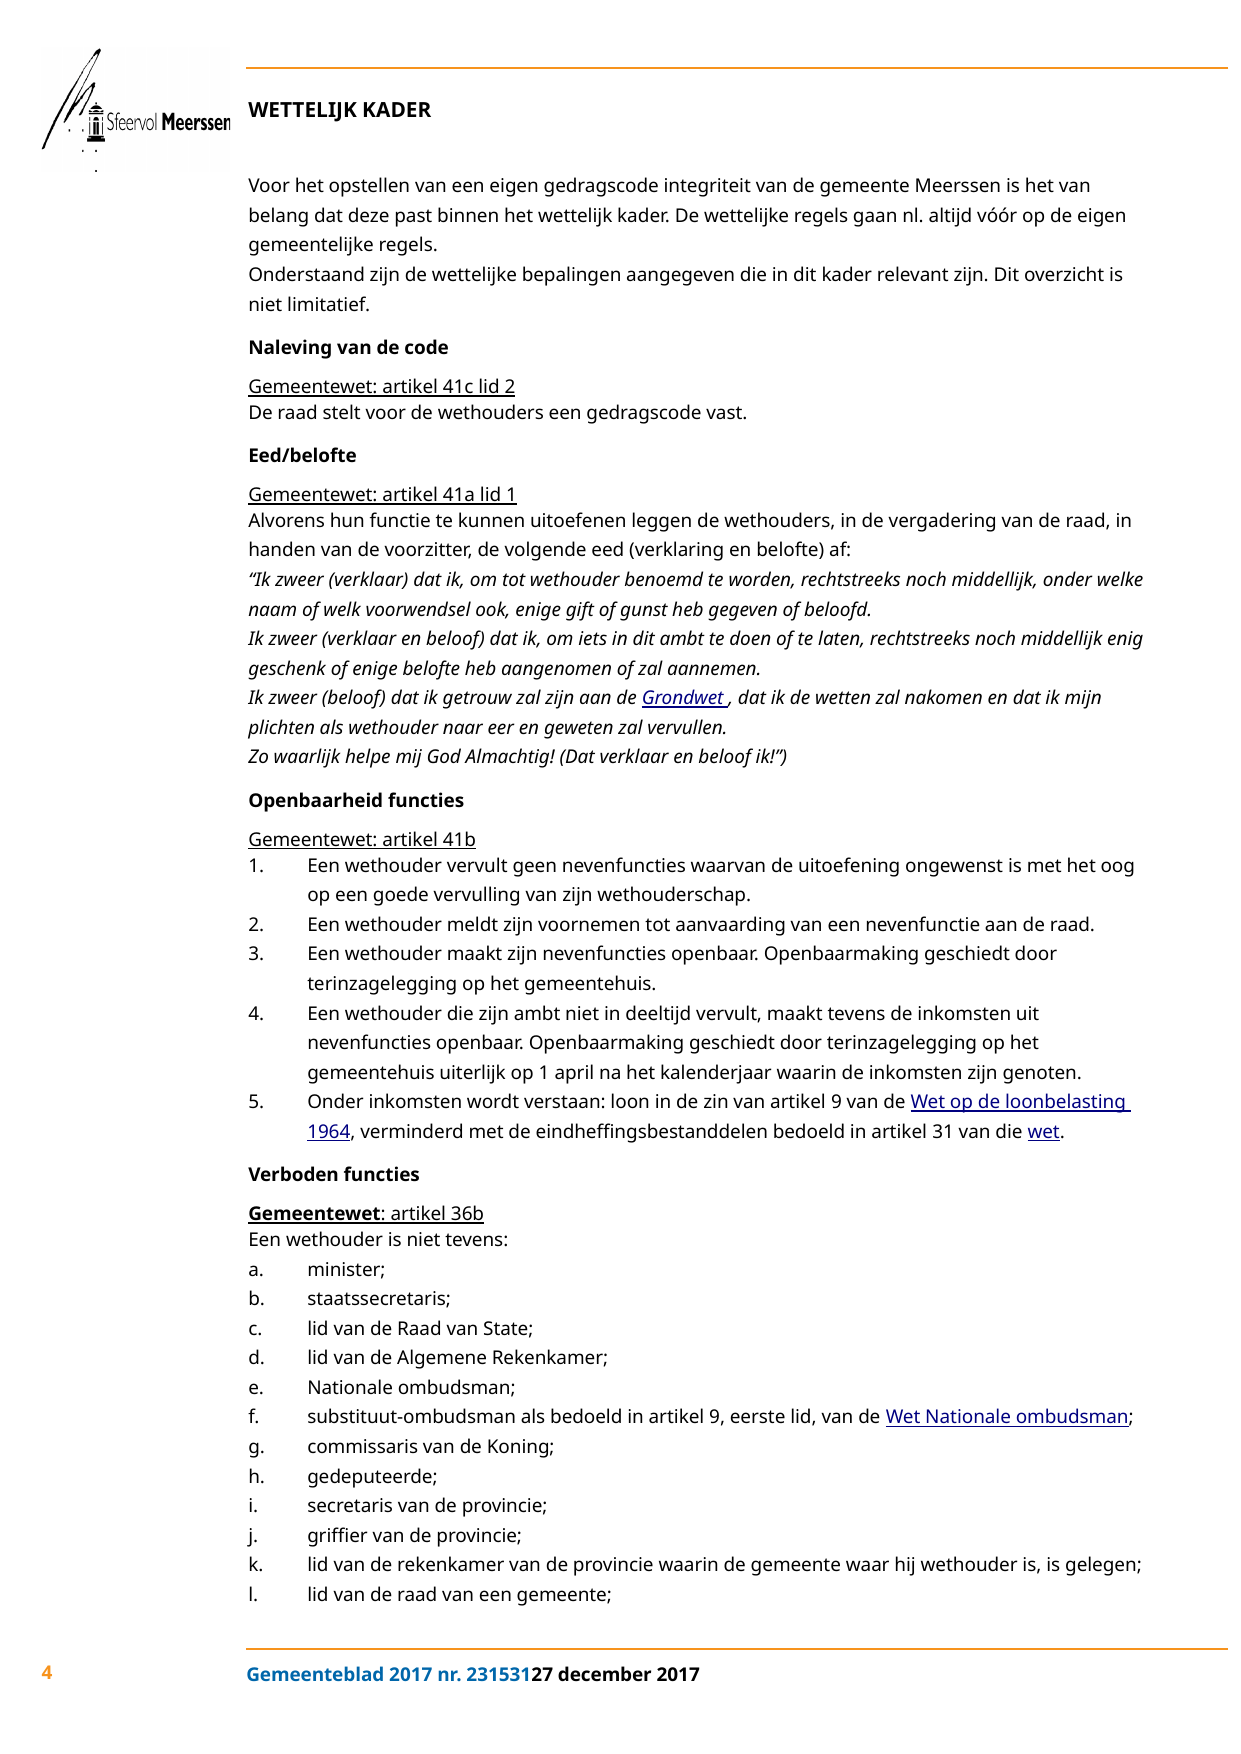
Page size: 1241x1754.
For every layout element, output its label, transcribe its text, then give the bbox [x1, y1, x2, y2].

text Zo waarlijk helpe mij God Almachtig! (Dat verklaar en beloof ik!”) [248, 744, 1152, 769]
list Een wethouder meldt zijn voornemen tot aanvaarding van een nevenfunctie aan de raad. [248, 911, 1152, 937]
text Ik zweer (beloof) dat ik getrouw zal zijn aan de Grondwet , dat ik de wetten zal nakomen en dat ik mijn plichten als wethouder naar eer en geweten zal vervullen. [248, 684, 1152, 740]
text Ik zweer (verklaar en beloof) dat ik, om iets in dit ambt te doen of te laten, rechtstreeks noch middellijk enig geschenk of enige belofte heb aangenomen of zal aannemen. [248, 625, 1152, 681]
list Een wethouder vervult geen nevenfuncties waarvan de uitoefening ongewenst is met het oog op een goede vervulling van zijn wethouderschap. [248, 852, 1152, 907]
picture [41, 47, 231, 172]
text Gemeentewet: artikel 41b [248, 826, 1152, 852]
list lid van de Algemene Rekenkamer; [248, 1344, 1152, 1370]
text Openbaarheid functies [248, 787, 1152, 813]
text “Ik zweer (verklaar) dat ik, om tot wethouder benoemd te worden, rechtstreeks noch middellijk, onder welke naam of welk voorwendsel ook, enige gift of gunst heb gegeven of beloofd. [248, 566, 1152, 622]
text De raad stelt voor de wethouders een gedragscode vast. [248, 399, 1152, 425]
text Gemeentewet: artikel 41a lid 1 [248, 481, 1152, 507]
list lid van de Raad van State; [248, 1315, 1152, 1341]
list gedeputeerde; [248, 1463, 1152, 1489]
text Onderstaand zijn de wettelijke bepalingen aangegeven die in dit kader relevant zijn. Dit overzicht is niet limitatief. [248, 261, 1152, 317]
text Een wethouder is niet tevens: [248, 1226, 1152, 1252]
list Nationale ombudsman; [248, 1374, 1152, 1400]
text Gemeentewet: artikel 36b [248, 1201, 1152, 1226]
list griffier van de provincie; [248, 1522, 1152, 1548]
list staatssecretaris; [248, 1285, 1152, 1311]
list Een wethouder die zijn ambt niet in deeltijd vervult, maakt tevens de inkomsten uit nevenfuncties openbaar. Openbaarmaking geschiedt door terinzagelegging op het gemeentehuis uiterlijk op 1 april na het kalenderjaar waarin de inkomsten zijn genoten. [248, 1000, 1152, 1085]
text Alvorens hun functie te kunnen uitoefenen leggen de wethouders, in de vergadering van de raad, in handen van de voorzitter, de volgende eed (verklaring en belofte) af: [248, 507, 1152, 562]
list Onder inkomsten wordt verstaan: loon in de zin van artikel 9 van de Wet op de loonbelasting 1964, verminderd met de eindheffingsbestanddelen bedoeld in artikel 31 van die wet. [248, 1088, 1152, 1144]
text Eed/belofte [248, 442, 1152, 468]
text Naleving van de code [248, 334, 1152, 360]
list secretaris van de provincie; [248, 1492, 1152, 1518]
list substituut-ombudsman als bedoeld in artikel 9, eerste lid, van de Wet Nationale ombudsman; [248, 1404, 1152, 1429]
text Verboden functies [248, 1161, 1152, 1187]
list lid van de rekenkamer van de provincie waarin de gemeente waar hij wethouder is, is gelegen; [248, 1552, 1152, 1577]
list lid van de raad van een gemeente; [248, 1581, 1152, 1607]
list commissaris van de Koning; [248, 1433, 1152, 1459]
text Voor het opstellen van een eigen gedragscode integriteit van de gemeente Meerssen is het van belang dat deze past binnen het wettelijk kader. De wettelijke regels gaan nl. altijd vóór op de eigen gemeentelijke regels. [248, 172, 1152, 257]
text Gemeentewet: artikel 41c lid 2 [248, 373, 1152, 399]
list Een wethouder maakt zijn nevenfuncties openbaar. Openbaarmaking geschiedt door terinzagelegging op het gemeentehuis. [248, 941, 1152, 996]
text WETTELIJK KADER [248, 95, 1152, 123]
list minister; [248, 1256, 1152, 1282]
